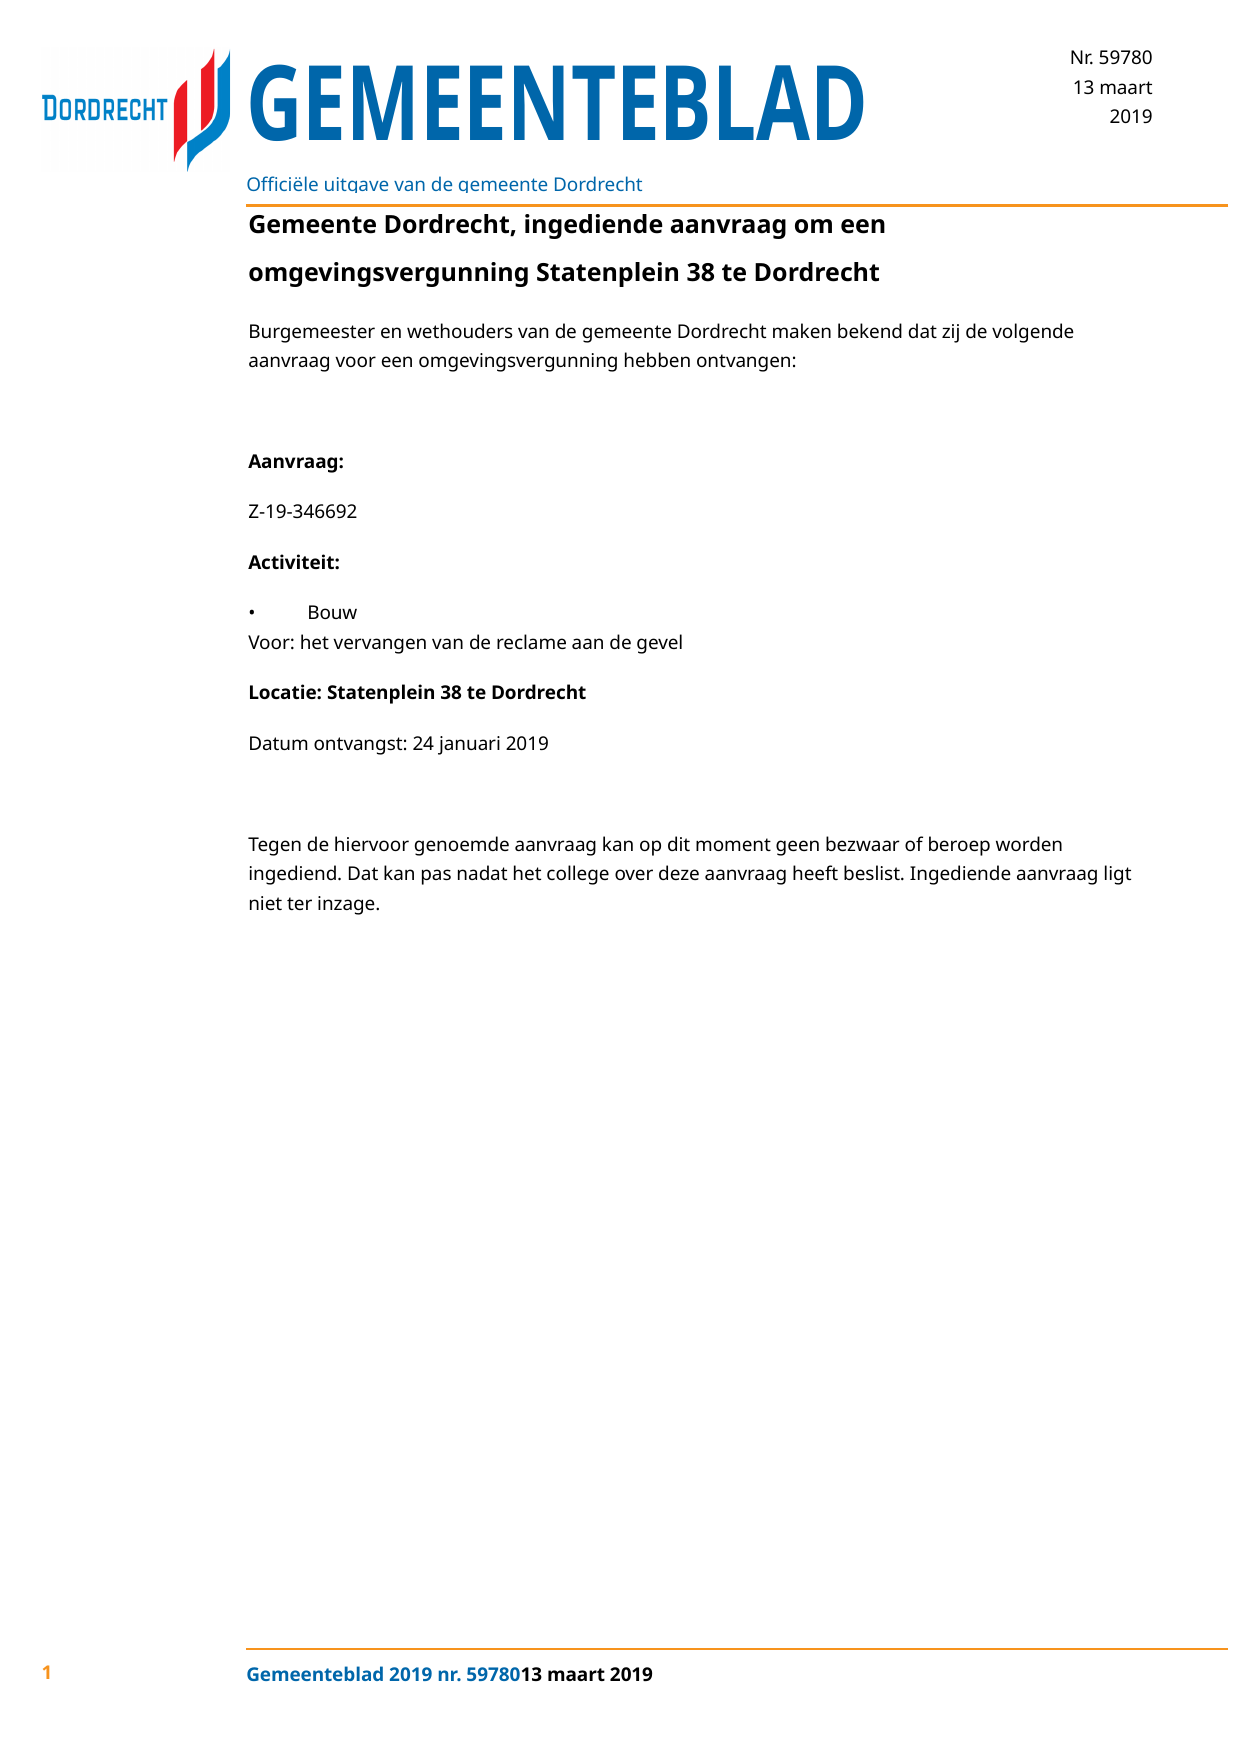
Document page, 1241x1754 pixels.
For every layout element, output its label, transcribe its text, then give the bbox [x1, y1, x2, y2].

text Activiteit: [248, 549, 1152, 575]
list Bouw [248, 599, 1152, 625]
text Aanvraag: [248, 448, 1152, 474]
text Datum ontvangst: 24 januari 2019 [248, 730, 1152, 756]
text Z-19-346692 [248, 499, 1152, 524]
text Gemeente Dordrecht, ingediende aanvraag om een omgevingsvergunning Statenplein 38 te Dordrecht [248, 207, 1152, 288]
picture [41, 47, 231, 172]
text Voor: het vervangen van de reclame aan de gevel [248, 629, 1152, 655]
text Locatie: Statenplein 38 te Dordrecht [248, 679, 1152, 705]
text Burgemeester en wethouders van de gemeente Dordrecht maken bekend dat zij de volgende aanvraag voor een omgevingsvergunning hebben ontvangen: [248, 318, 1152, 373]
text Tegen de hiervoor genoemde aanvraag kan op dit moment geen bezwaar of beroep worden ingediend. Dat kan pas nadat het college over deze aanvraag heeft beslist. Ingediende aanvraag ligt niet ter inzage. [248, 831, 1152, 916]
